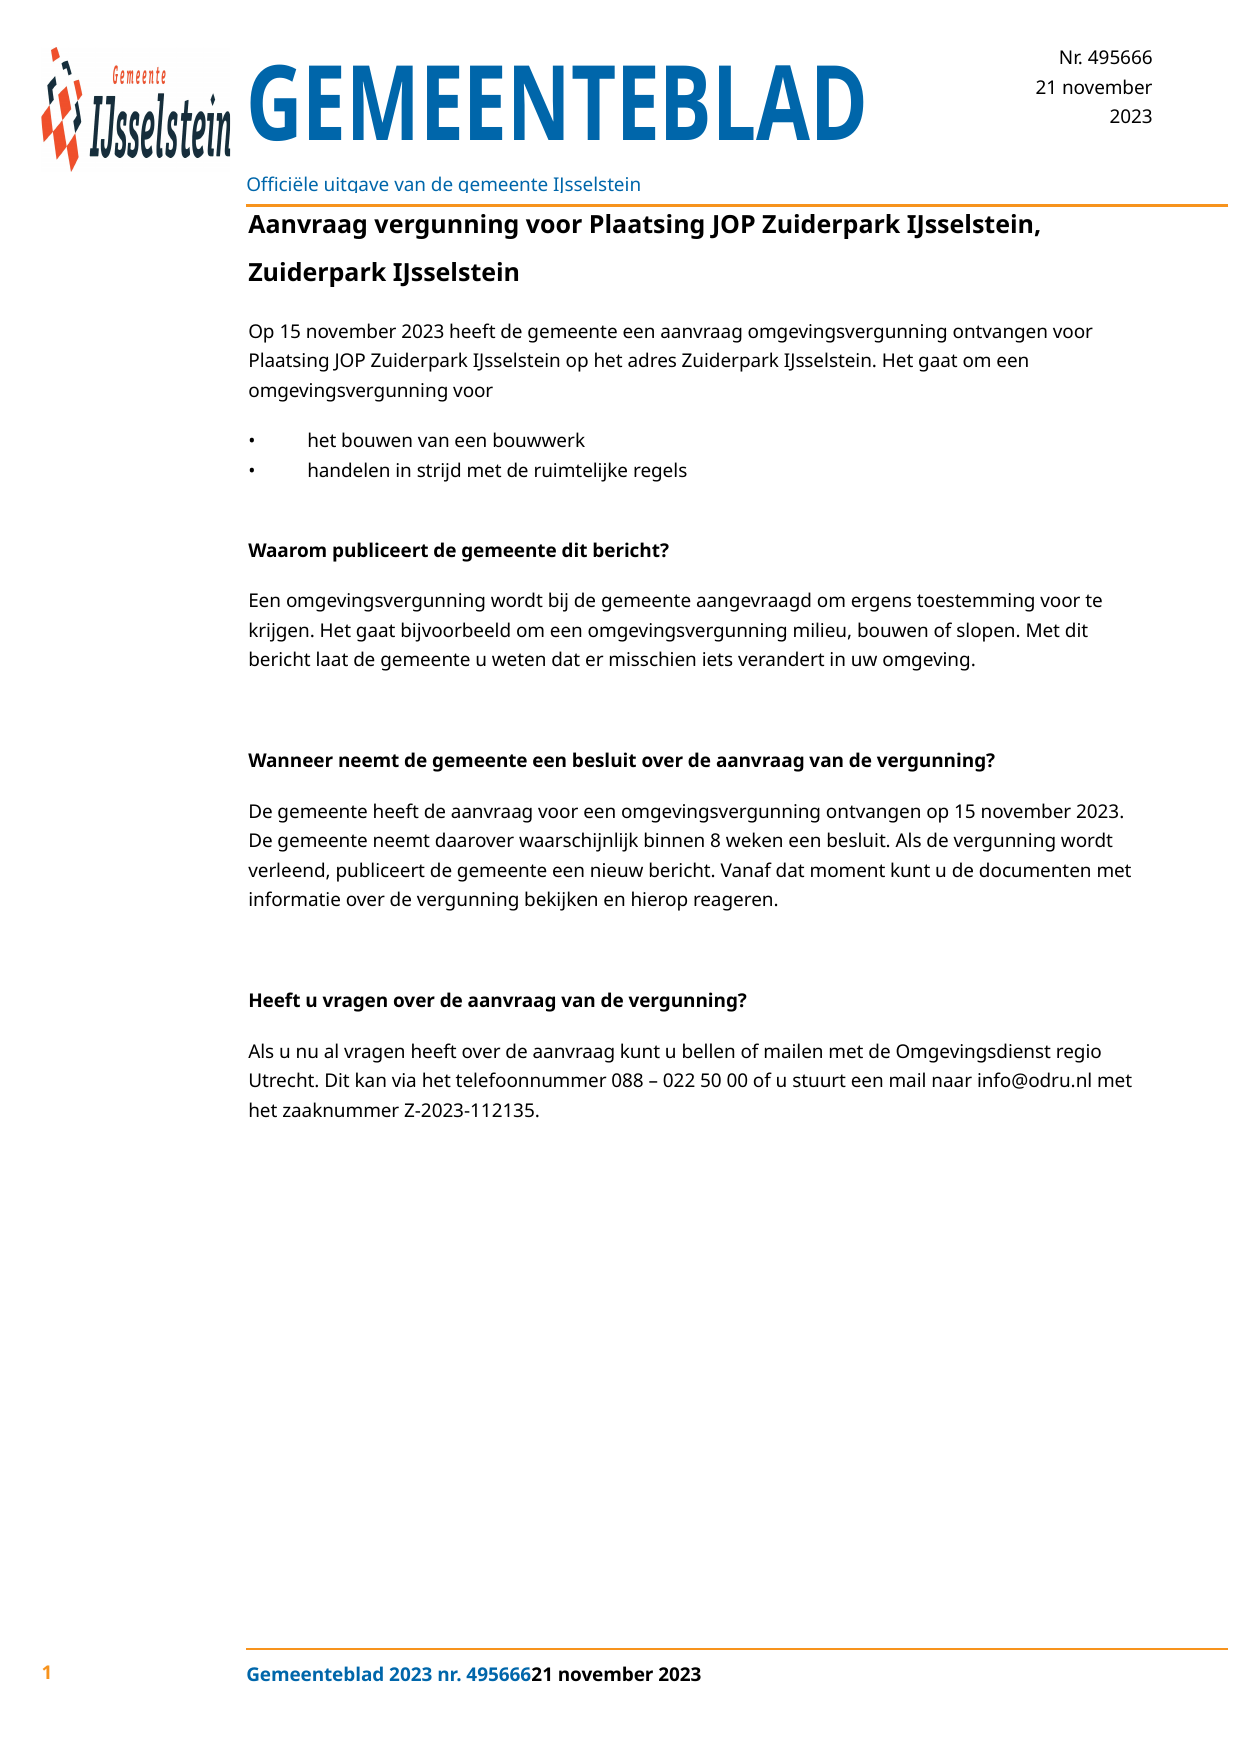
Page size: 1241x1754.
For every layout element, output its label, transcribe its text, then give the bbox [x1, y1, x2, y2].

text De gemeente heeft de aanvraag voor een omgevingsvergunning ontvangen op 15 november 2023. De gemeente neemt daarover waarschijnlijk binnen 8 weken een besluit. Als de vergunning wordt verleend, publiceert de gemeente een nieuw bericht. Vanaf dat moment kunt u de documenten met informatie over de vergunning bekijken en hierop reageren. [248, 798, 1152, 912]
text Als u nu al vragen heeft over de aanvraag kunt u bellen of mailen met de Omgevingsdienst regio Utrecht. Dit kan via het telefoonnummer 088 – 022 50 00 of u stuurt een mail naar info@odru.nl met het zaaknummer Z-2023-112135. [248, 1038, 1152, 1123]
picture [41, 47, 231, 172]
text Een omgevingsvergunning wordt bij de gemeente aangevraagd om ergens toestemming voor te krijgen. Het gaat bijvoorbeeld om een omgevingsvergunning milieu, bouwen of slopen. Met dit bericht laat de gemeente u weten dat er misschien iets verandert in uw omgeving. [248, 587, 1152, 672]
text Op 15 november 2023 heeft de gemeente een aanvraag omgevingsvergunning ontvangen voor Plaatsing JOP Zuiderpark IJsselstein op het adres Zuiderpark IJsselstein. Het gaat om een omgevingsvergunning voor [248, 318, 1152, 403]
list het bouwen van een bouwwerk [248, 427, 1152, 453]
text Waarom publiceert de gemeente dit bericht? [248, 537, 1152, 563]
list handelen in strijd met de ruimtelijke regels [248, 457, 1152, 483]
text Aanvraag vergunning voor Plaatsing JOP Zuiderpark IJsselstein, Zuiderpark IJsselstein [248, 207, 1152, 288]
text Wanneer neemt de gemeente een besluit over de aanvraag van de vergunning? [248, 747, 1152, 773]
text Heeft u vragen over de aanvraag van de vergunning? [248, 987, 1152, 1013]
